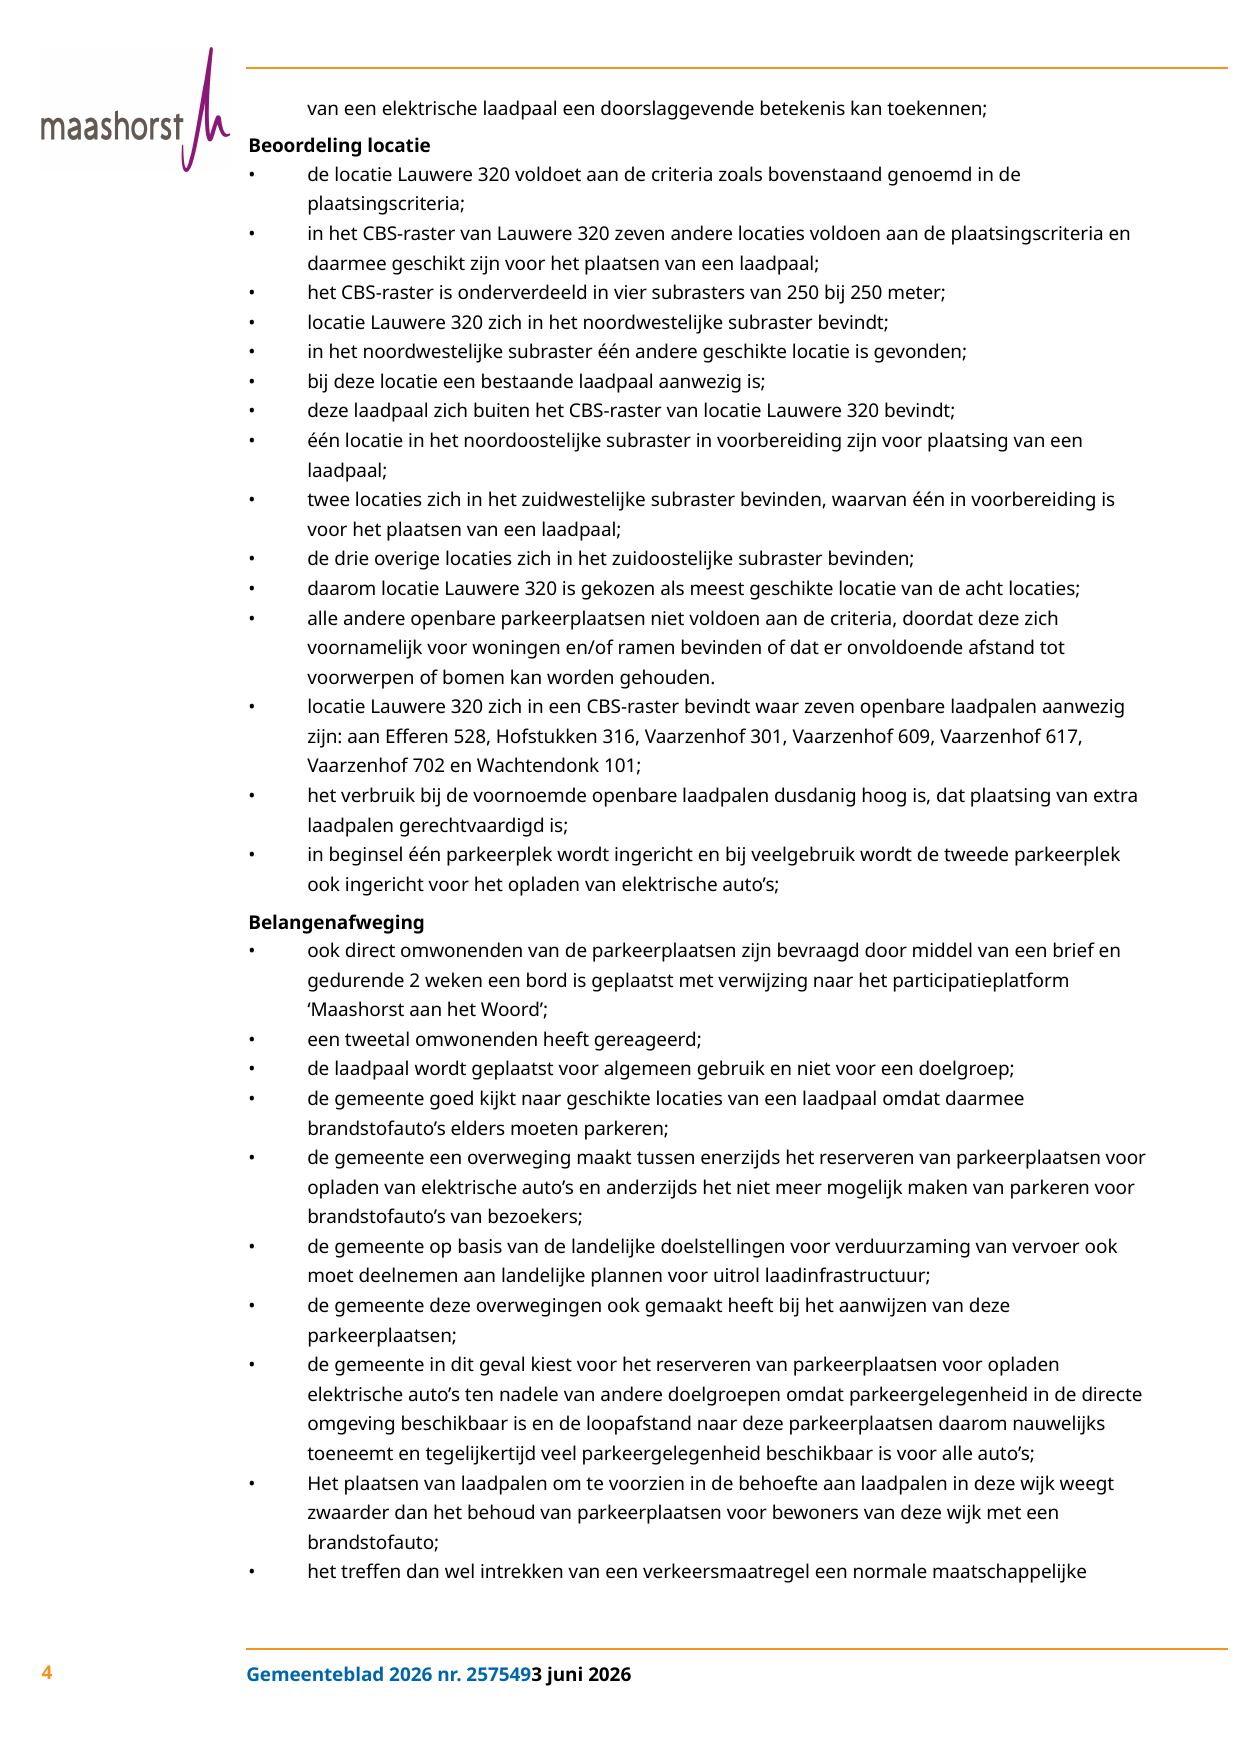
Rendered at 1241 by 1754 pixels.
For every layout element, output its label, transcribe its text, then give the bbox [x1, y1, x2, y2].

list het verbruik bij de voornoemde openbare laadpalen dusdanig hoog is, dat plaatsing van extra laadpalen gerechtvaardigd is; [248, 782, 1152, 838]
list de locatie Lauwere 320 voldoet aan de criteria zoals bovenstaand genoemd in de plaatsingscriteria; [248, 161, 1152, 216]
list in het noordwestelijke subraster één andere geschikte locatie is gevonden; [248, 338, 1152, 364]
list twee locaties zich in het zuidwestelijke subraster bevinden, waarvan één in voorbereiding is voor het plaatsen van een laadpaal; [248, 486, 1152, 542]
list één locatie in het noordoostelijke subraster in voorbereiding zijn voor plaatsing van een laadpaal; [248, 427, 1152, 483]
list bij deze locatie een bestaande laadpaal aanwezig is; [248, 368, 1152, 394]
list in beginsel één parkeerplek wordt ingericht en bij veelgebruik wordt de tweede parkeerplek ook ingericht voor het opladen van elektrische auto’s; [248, 841, 1152, 897]
list de gemeente in dit geval kiest voor het reserveren van parkeerplaatsen voor opladen elektrische auto’s ten nadele van andere doelgroepen omdat parkeergelegenheid in de directe omgeving beschikbaar is en de loopafstand naar deze parkeerplaatsen daarom nauwelijks toeneemt en tegelijkertijd veel parkeergelegenheid beschikbaar is voor alle auto’s; [248, 1351, 1152, 1466]
list het treffen dan wel intrekken van een verkeersmaatregel een normale maatschappelijke [248, 1558, 1152, 1584]
list Het plaatsen van laadpalen om te voorzien in de behoefte aan laadpalen in deze wijk weegt zwaarder dan het behoud van parkeerplaatsen voor bewoners van deze wijk met een brandstofauto; [248, 1470, 1152, 1555]
text Beoordeling locatie [248, 133, 1152, 158]
list locatie Lauwere 320 zich in een CBS-raster bevindt waar zeven openbare laadpalen aanwezig zijn: aan Efferen 528, Hofstukken 316, Vaarzenhof 301, Vaarzenhof 609, Vaarzenhof 617, Vaarzenhof 702 en Wachtendonk 101; [248, 693, 1152, 778]
list het CBS-raster is onderverdeeld in vier subrasters van 250 bij 250 meter; [248, 279, 1152, 305]
list de gemeente op basis van de landelijke doelstellingen voor verduurzaming van vervoer ook moet deelnemen aan landelijke plannen voor uitrol laadinfrastructuur; [248, 1233, 1152, 1288]
list locatie Lauwere 320 zich in het noordwestelijke subraster bevindt; [248, 309, 1152, 335]
list de gemeente een overweging maakt tussen enerzijds het reserveren van parkeerplaatsen voor opladen van elektrische auto’s en anderzijds het niet meer mogelijk maken van parkeren voor brandstofauto’s van bezoekers; [248, 1144, 1152, 1229]
list deze laadpaal zich buiten het CBS-raster van locatie Lauwere 320 bevindt; [248, 398, 1152, 423]
picture [41, 47, 231, 172]
text Belangenafweging [248, 909, 1152, 935]
list de gemeente goed kijkt naar geschikte locaties van een laadpaal omdat daarmee brandstofauto’s elders moeten parkeren; [248, 1085, 1152, 1141]
list een tweetal omwonenden heeft gereageerd; [248, 1026, 1152, 1052]
list in het CBS-raster van Lauwere 320 zeven andere locaties voldoen aan de plaatsingscriteria en daarmee geschikt zijn voor het plaatsen van een laadpaal; [248, 220, 1152, 276]
list de laadpaal wordt geplaatst voor algemeen gebruik en niet voor een doelgroep; [248, 1056, 1152, 1081]
list de drie overige locaties zich in het zuidoostelijke subraster bevinden; [248, 546, 1152, 571]
list alle andere openbare parkeerplaatsen niet voldoen aan de criteria, doordat deze zich voornamelijk voor woningen en/of ramen bevinden of dat er onvoldoende afstand tot voorwerpen of bomen kan worden gehouden. [248, 605, 1152, 690]
list daarom locatie Lauwere 320 is gekozen als meest geschikte locatie van de acht locaties; [248, 575, 1152, 601]
list ook direct omwonenden van de parkeerplaatsen zijn bevraagd door middel van een brief en gedurende 2 weken een bord is geplaatst met verwijzing naar het participatieplatform ‘Maashorst aan het Woord’; [248, 937, 1152, 1022]
list van een elektrische laadpaal een doorslaggevende betekenis kan toekennen; [248, 95, 1152, 121]
list de gemeente deze overwegingen ook gemaakt heeft bij het aanwijzen van deze parkeerplaatsen; [248, 1292, 1152, 1348]
